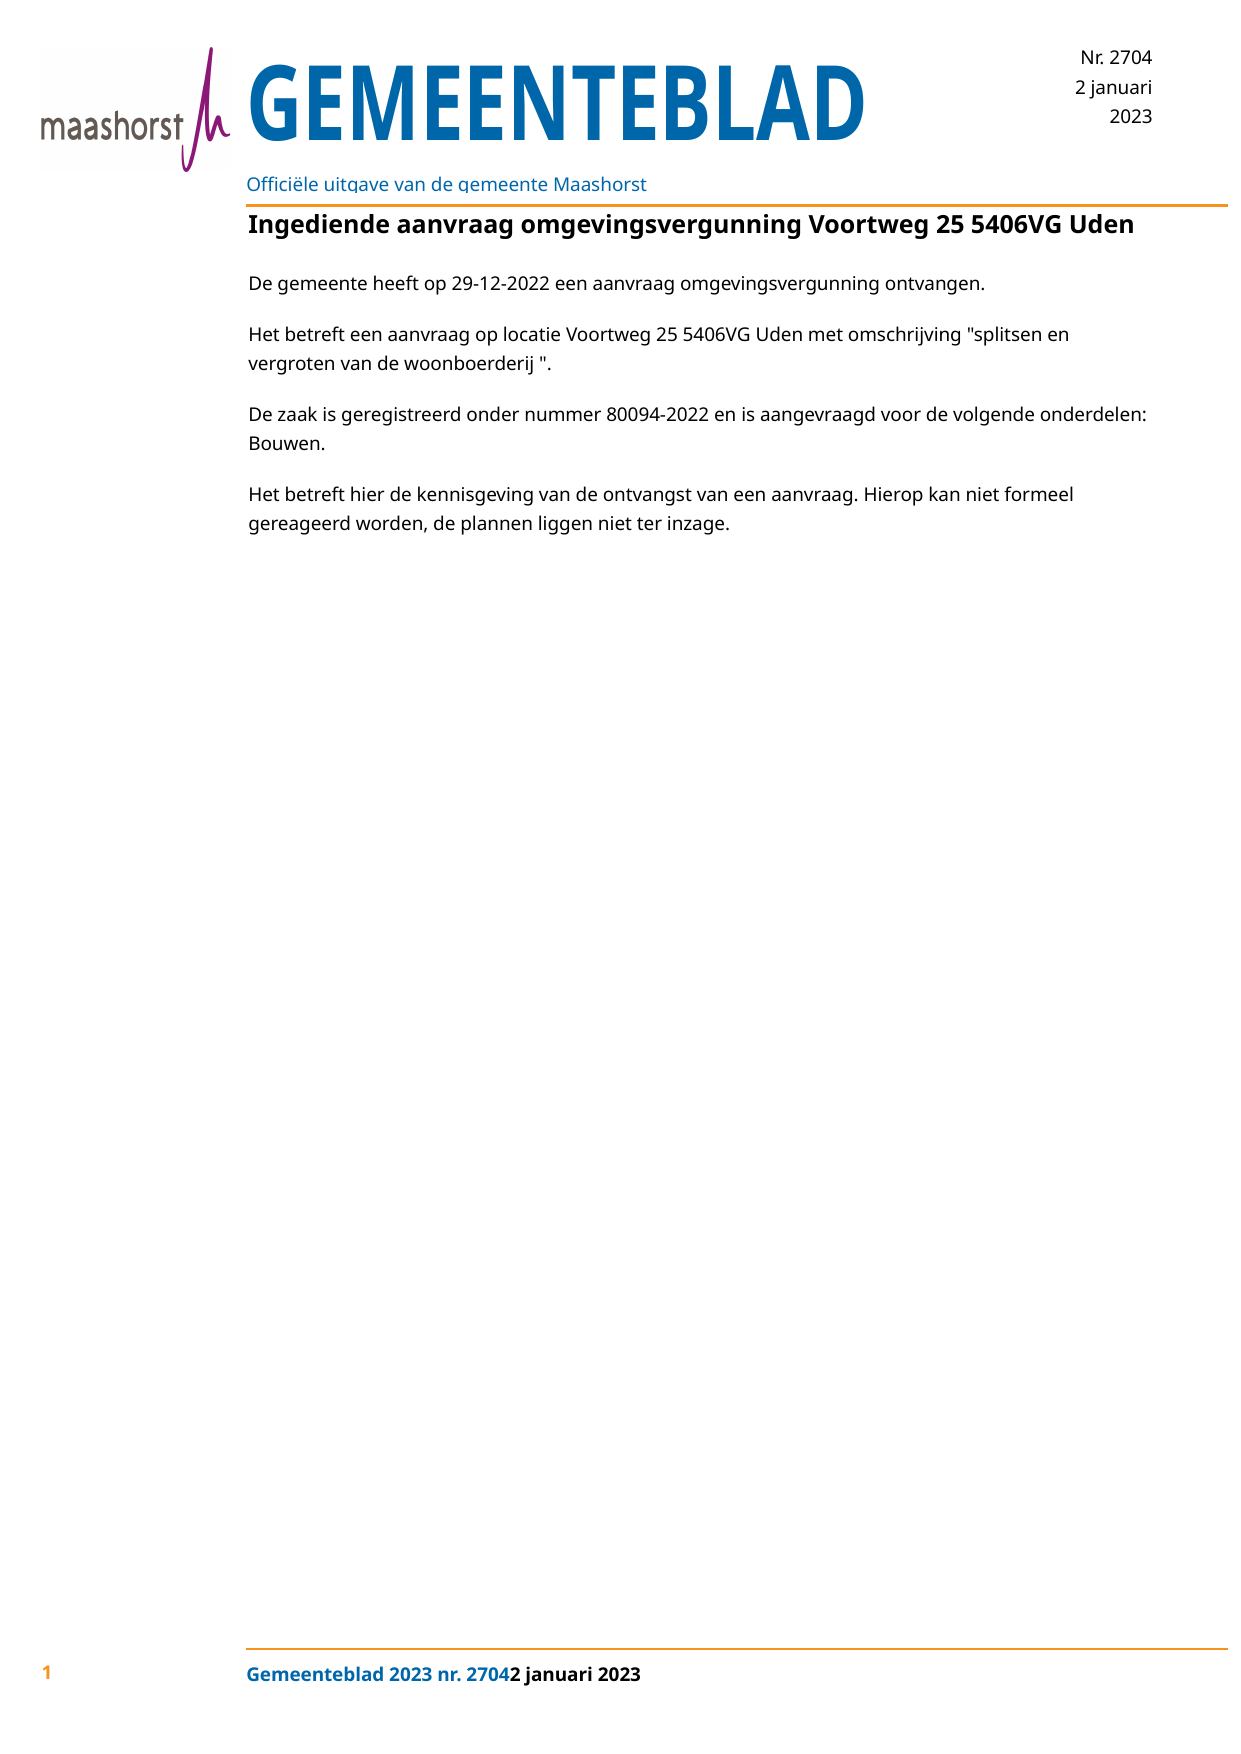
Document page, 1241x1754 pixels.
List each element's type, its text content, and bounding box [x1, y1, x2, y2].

text De gemeente heeft op 29-12-2022 een aanvraag omgevingsvergunning ontvangen. [248, 270, 1152, 296]
text Ingediende aanvraag omgevingsvergunning Voortweg 25 5406VG Uden [248, 207, 1152, 241]
text De zaak is geregistreerd onder nummer 80094-2022 en is aangevraagd voor de volgende onderdelen: Bouwen. [248, 401, 1152, 456]
picture [41, 47, 231, 172]
text Het betreft een aanvraag op locatie Voortweg 25 5406VG Uden met omschrijving "splitsen en vergroten van de woonboerderij ". [248, 321, 1152, 376]
text Het betreft hier de kennisgeving van de ontvangst van een aanvraag. Hierop kan niet formeel gereageerd worden, de plannen liggen niet ter inzage. [248, 481, 1152, 536]
